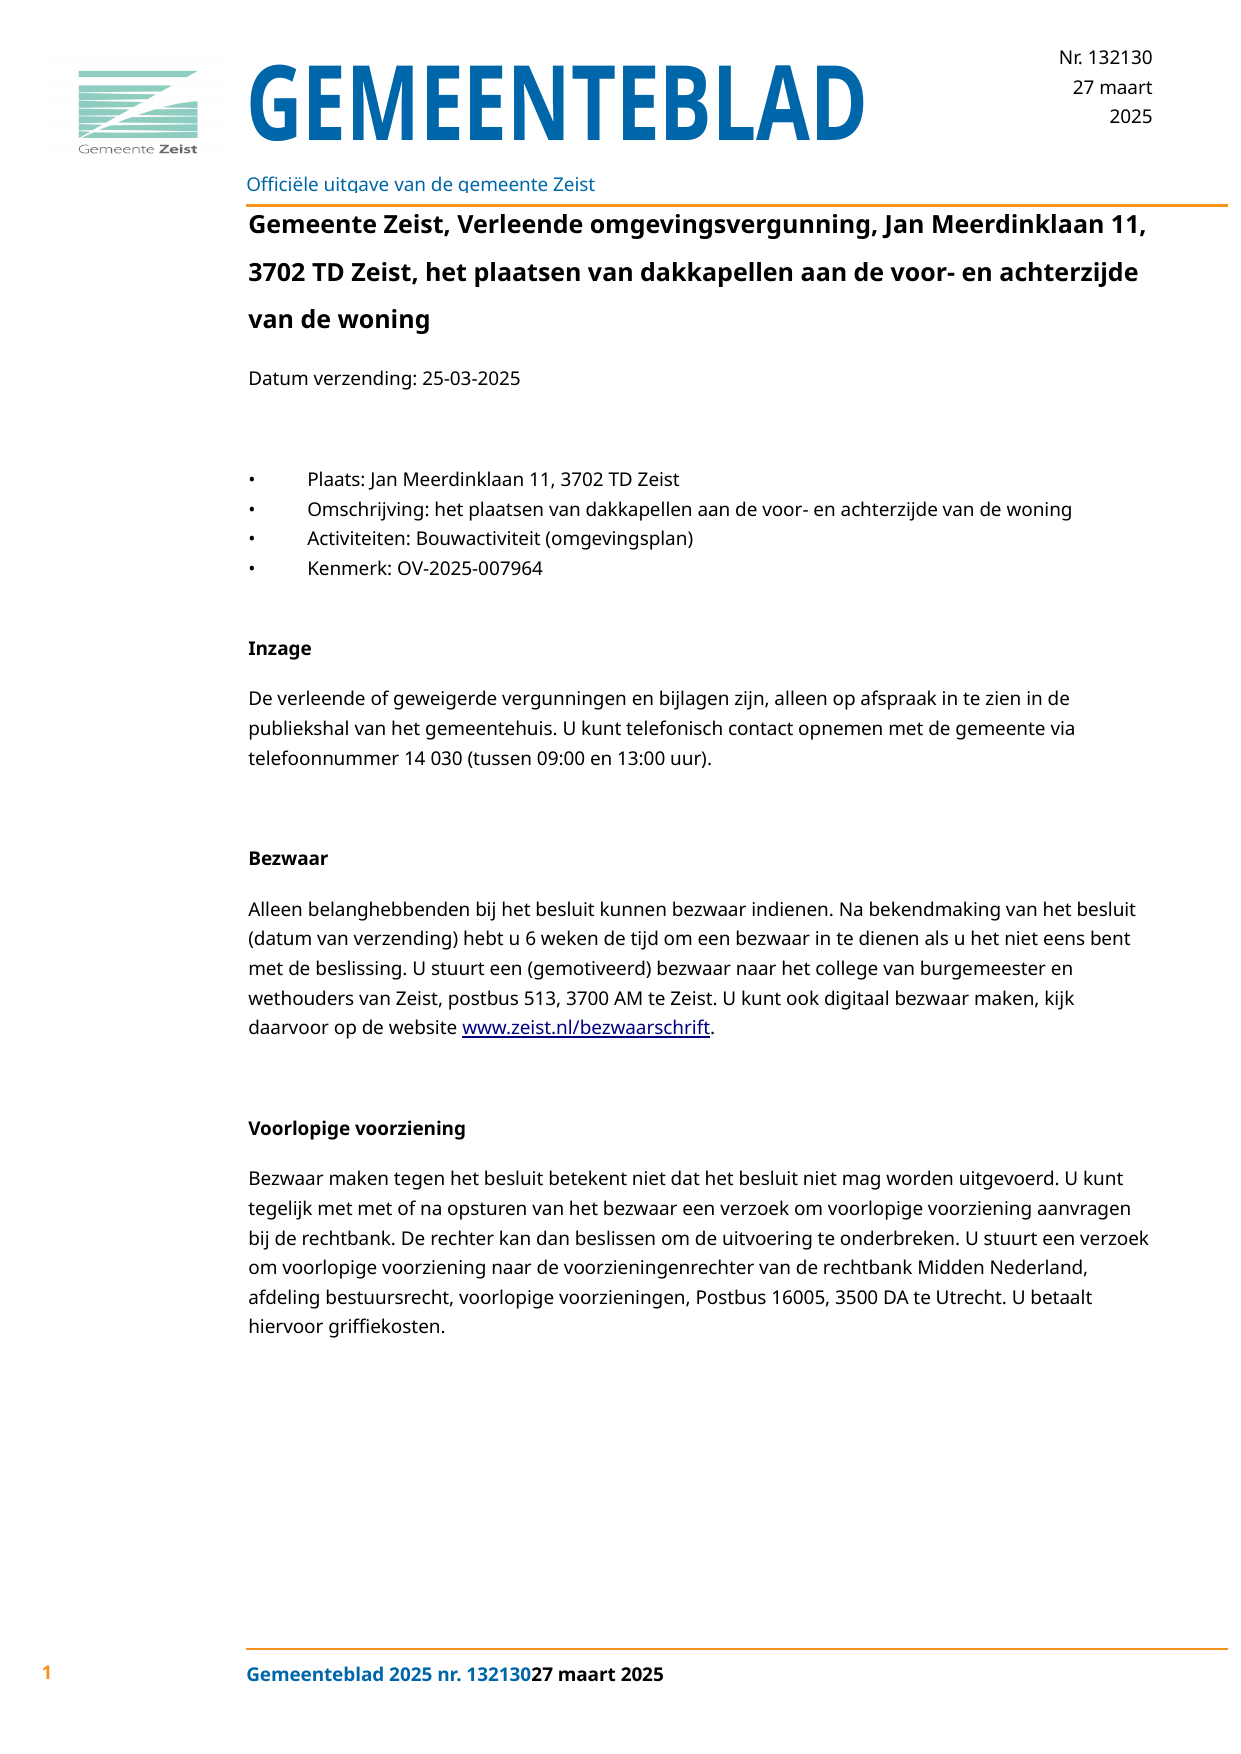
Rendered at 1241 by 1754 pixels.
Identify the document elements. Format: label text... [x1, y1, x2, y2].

text Alleen belanghebbenden bij het besluit kunnen bezwaar indienen. Na bekendmaking van het besluit (datum van verzending) hebt u 6 weken de tijd om een bezwaar in te dienen als u het niet eens bent met de beslissing. U stuurt een (gemotiveerd) bezwaar naar het college van burgemeester en wethouders van Zeist, postbus 513, 3700 AM te Zeist. U kunt ook digitaal bezwaar maken, kijk daarvoor op de website www.zeist.nl/bezwaarschrift. [248, 896, 1152, 1040]
text Gemeente Zeist, Verleende omgevingsvergunning, Jan Meerdinklaan 11, 3702 TD Zeist, het plaatsen van dakkapellen aan de voor- en achterzijde van de woning [248, 207, 1152, 336]
list Activiteiten: Bouwactiviteit (omgevingsplan) [248, 526, 1152, 551]
text Voorlopige voorziening [248, 1115, 1152, 1141]
text De verleende of geweigerde vergunningen en bijlagen zijn, alleen op afspraak in te zien in de publiekshal van het gemeentehuis. U kunt telefonisch contact opnemen met de gemeente via telefoonnummer 14 030 (tussen 09:00 en 13:00 uur). [248, 686, 1152, 770]
text Datum verzending: 25-03-2025 [248, 366, 1152, 391]
picture [41, 47, 231, 172]
text Bezwaar maken tegen het besluit betekent niet dat het besluit niet mag worden uitgevoerd. U kunt tegelijk met met of na opsturen van het bezwaar een verzoek om voorlopige voorziening aanvragen bij de rechtbank. De rechter kan dan beslissen om de uitvoering te onderbreken. U stuurt een verzoek om voorlopige voorziening naar de voorzieningenrechter van de rechtbank Midden Nederland, afdeling bestuursrecht, voorlopige voorzieningen, Postbus 16005, 3500 DA te Utrecht. U betaalt hiervoor griffiekosten. [248, 1166, 1152, 1339]
list Omschrijving: het plaatsen van dakkapellen aan de voor- en achterzijde van de woning [248, 496, 1152, 522]
text Inzage [248, 635, 1152, 661]
text Bezwaar [248, 846, 1152, 871]
list Plaats: Jan Meerdinklaan 11, 3702 TD Zeist [248, 466, 1152, 492]
list Kenmerk: OV-2025-007964 [248, 555, 1152, 581]
